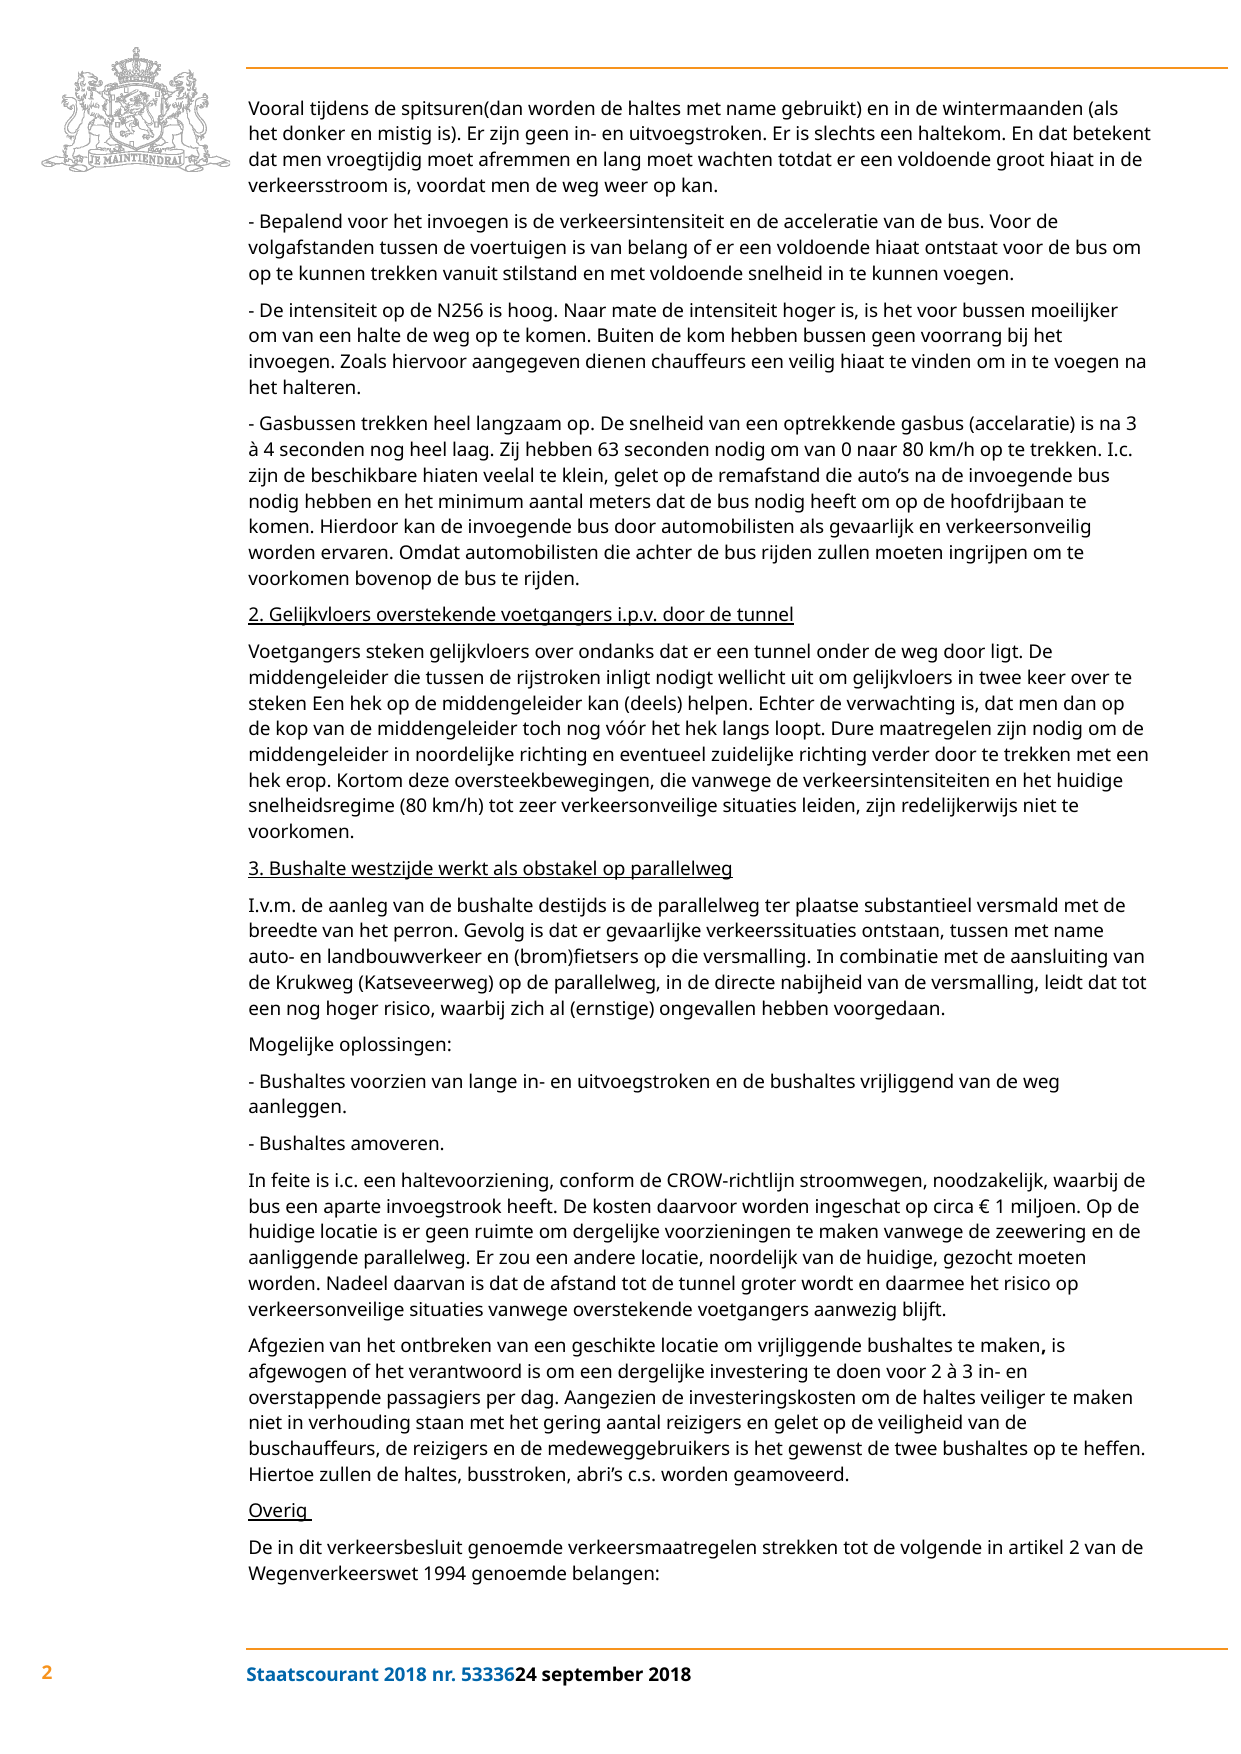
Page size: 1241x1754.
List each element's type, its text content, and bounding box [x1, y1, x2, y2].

text I.v.m. de aanleg van de bushalte destijds is de parallelweg ter plaatse substantieel versmald met de breedte van het perron. Gevolg is dat er gevaarlijke verkeerssituaties ontstaan, tussen met name auto- en landbouwverkeer en (brom)fietsers op die versmalling. In combinatie met de aansluiting van de Krukweg (Katseveerweg) op de parallelweg, in de directe nabijheid van de versmalling, leidt dat tot een nog hoger risico, waarbij zich al (ernstige) ongevallen hebben voorgedaan. [248, 892, 1152, 1020]
text - Bushaltes amoveren. [248, 1130, 1152, 1156]
picture [41, 47, 231, 172]
text Afgezien van het ontbreken van een geschikte locatie om vrijliggende bushaltes te maken, is afgewogen of het verantwoord is om een dergelijke investering te doen voor 2 à 3 in- en overstappende passagiers per dag. Aangezien de investeringskosten om de haltes veiliger te maken niet in verhouding staan met het gering aantal reizigers en gelet op de veiligheid van de buschauffeurs, de reizigers en de medeweggebruikers is het gewenst de twee bushaltes op te heffen. Hiertoe zullen de haltes, busstroken, abri’s c.s. worden geamoveerd. [248, 1332, 1152, 1487]
text In feite is i.c. een haltevoorziening, conform de CROW-richtlijn stroomwegen, noodzakelijk, waarbij de bus een aparte invoegstrook heeft. De kosten daarvoor worden ingeschat op circa € 1 miljoen. Op de huidige locatie is er geen ruimte om dergelijke voorzieningen te maken vanwege de zeewering en de aanliggende parallelweg. Er zou een andere locatie, noordelijk van de huidige, gezocht moeten worden. Nadeel daarvan is dat de afstand tot de tunnel groter wordt en daarmee het risico op verkeersonveilige situaties vanwege overstekende voetgangers aanwezig blijft. [248, 1167, 1152, 1321]
text - Bushaltes voorzien van lange in- en uitvoegstroken en de bushaltes vrijliggend van de weg aanleggen. [248, 1068, 1152, 1119]
text Mogelijke oplossingen: [248, 1031, 1152, 1057]
text - Bepalend voor het invoegen is de verkeersintensiteit en de acceleratie van de bus. Voor de volgafstanden tussen de voertuigen is van belang of er een voldoende hiaat ontstaat voor de bus om op te kunnen trekken vanuit stilstand en met voldoende snelheid in te kunnen voegen. [248, 209, 1152, 286]
text Voetgangers steken gelijkvloers over ondanks dat er een tunnel onder de weg door ligt. De middengeleider die tussen de rijstroken inligt nodigt wellicht uit om gelijkvloers in twee keer over te steken Een hek op de middengeleider kan (deels) helpen. Echter de verwachting is, dat men dan op de kop van de middengeleider toch nog vóór het hek langs loopt. Dure maatregelen zijn nodig om de middengeleider in noordelijke richting en eventueel zuidelijke richting verder door te trekken met een hek erop. Kortom deze oversteekbewegingen, die vanwege de verkeersintensiteiten en het huidige snelheidsregime (80 km/h) tot zeer verkeersonveilige situaties leiden, zijn redelijkerwijs niet te voorkomen. [248, 638, 1152, 844]
text Vooral tijdens de spitsuren(dan worden de haltes met name gebruikt) en in de wintermaanden (als het donker en mistig is). Er zijn geen in- en uitvoegstroken. Er is slechts een haltekom. En dat betekent dat men vroegtijdig moet afremmen en lang moet wachten totdat er een voldoende groot hiaat in de verkeersstroom is, voordat men de weg weer op kan. [248, 95, 1152, 198]
text 2. Gelijkvloers overstekende voetgangers i.p.v. door de tunnel [248, 602, 1152, 627]
text 3. Bushalte westzijde werkt als obstakel op parallelweg [248, 855, 1152, 881]
text De in dit verkeersbesluit genoemde verkeersmaatregelen strekken tot de volgende in artikel 2 van de Wegenverkeerswet 1994 genoemde belangen: [248, 1534, 1152, 1586]
text - De intensiteit op de N256 is hoog. Naar mate de intensiteit hoger is, is het voor bussen moeilijker om van een halte de weg op te komen. Buiten de kom hebben bussen geen voorrang bij het invoegen. Zoals hiervoor aangegeven dienen chauffeurs een veilig hiaat te vinden om in te voegen na het halteren. [248, 297, 1152, 400]
text - Gasbussen trekken heel langzaam op. De snelheid van een optrekkende gasbus (accelaratie) is na 3 à 4 seconden nog heel laag. Zij hebben 63 seconden nodig om van 0 naar 80 km/h op te trekken. I.c. zijn de beschikbare hiaten veelal te klein, gelet op de remafstand die auto’s na de invoegende bus nodig hebben en het minimum aantal meters dat de bus nodig heeft om op de hoofdrijbaan te komen. Hierdoor kan de invoegende bus door automobilisten als gevaarlijk en verkeersonveilig worden ervaren. Omdat automobilisten die achter de bus rijden zullen moeten ingrijpen om te voorkomen bovenop de bus te rijden. [248, 411, 1152, 591]
text Overig [248, 1498, 1152, 1523]
